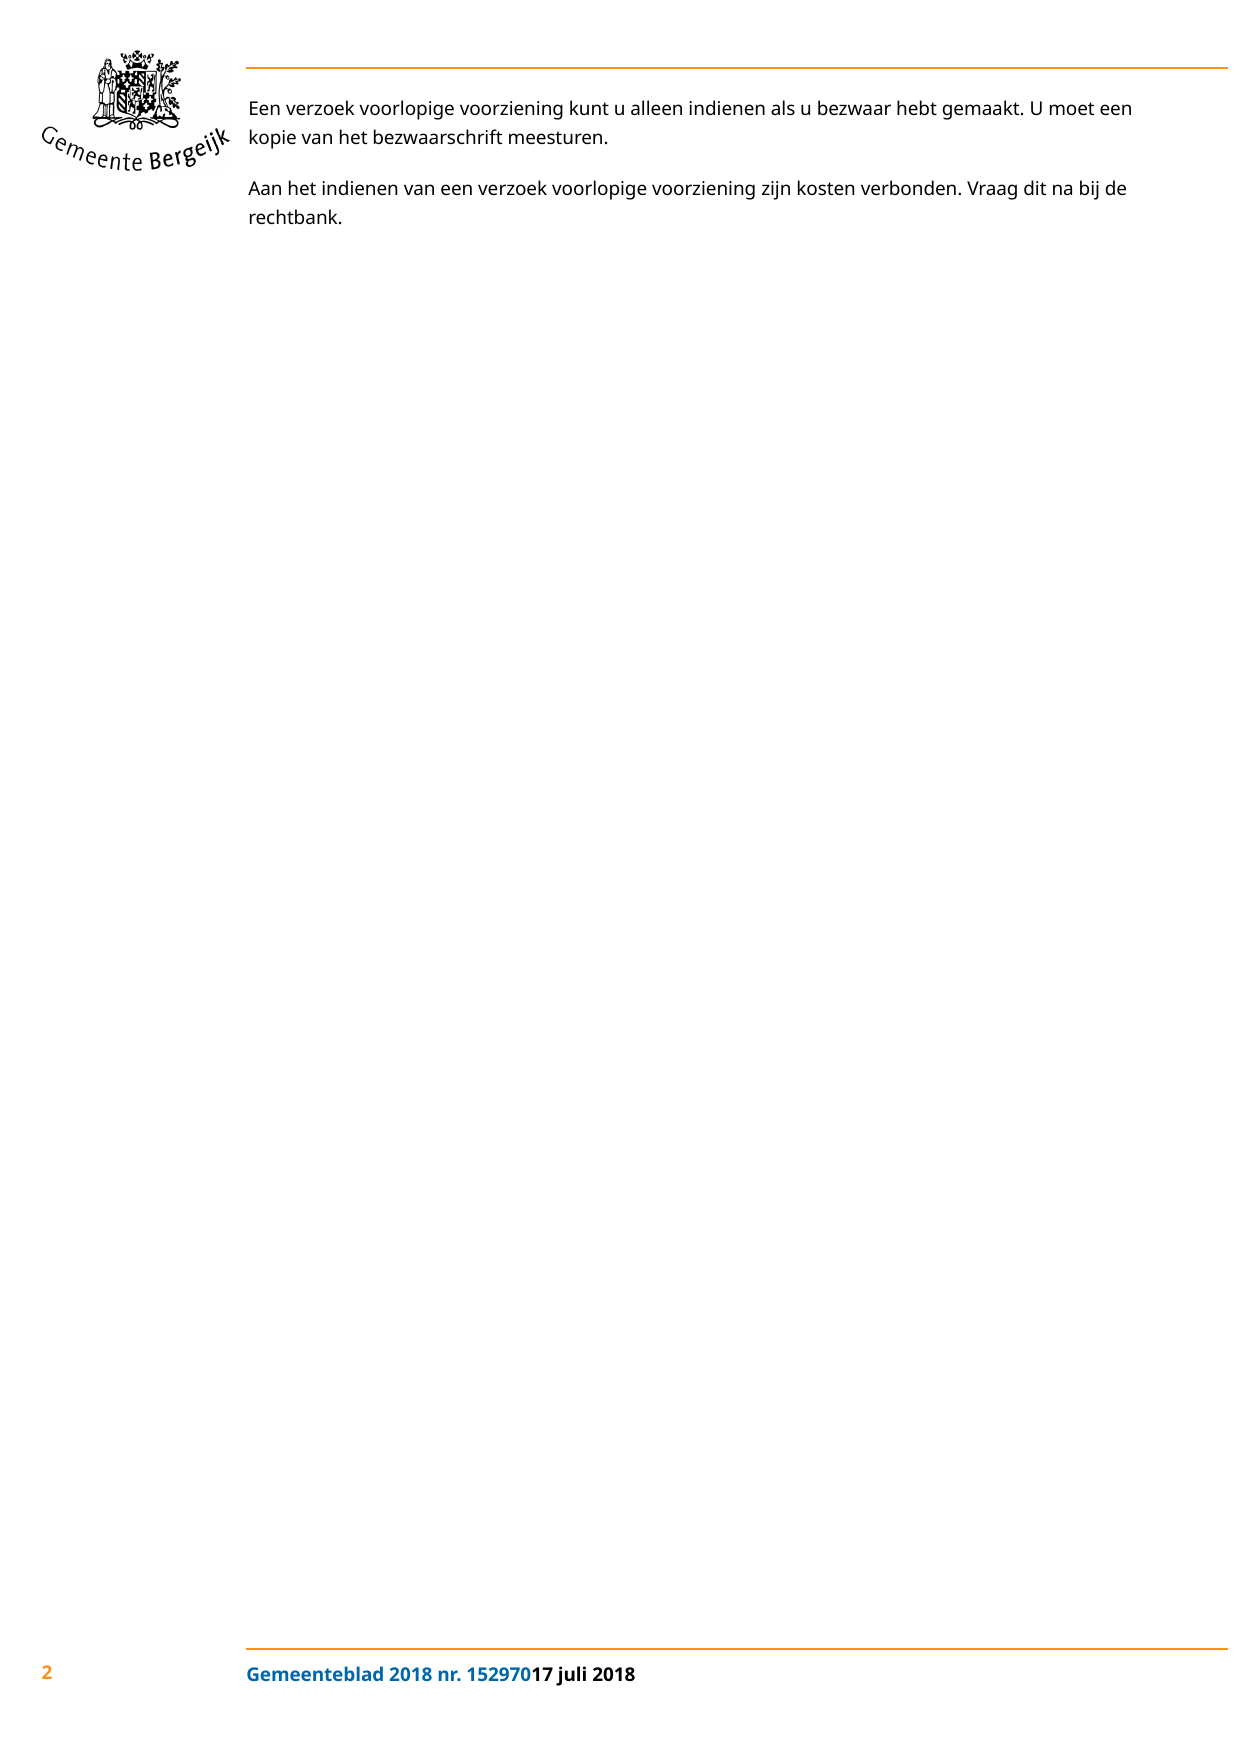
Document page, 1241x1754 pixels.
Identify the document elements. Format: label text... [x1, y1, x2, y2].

picture [41, 47, 231, 172]
text Aan het indienen van een verzoek voorlopige voorziening zijn kosten verbonden. Vraag dit na bij de rechtbank. [248, 175, 1152, 230]
text Een verzoek voorlopige voorziening kunt u alleen indienen als u bezwaar hebt gemaakt. U moet een kopie van het bezwaarschrift meesturen. [248, 95, 1152, 150]
